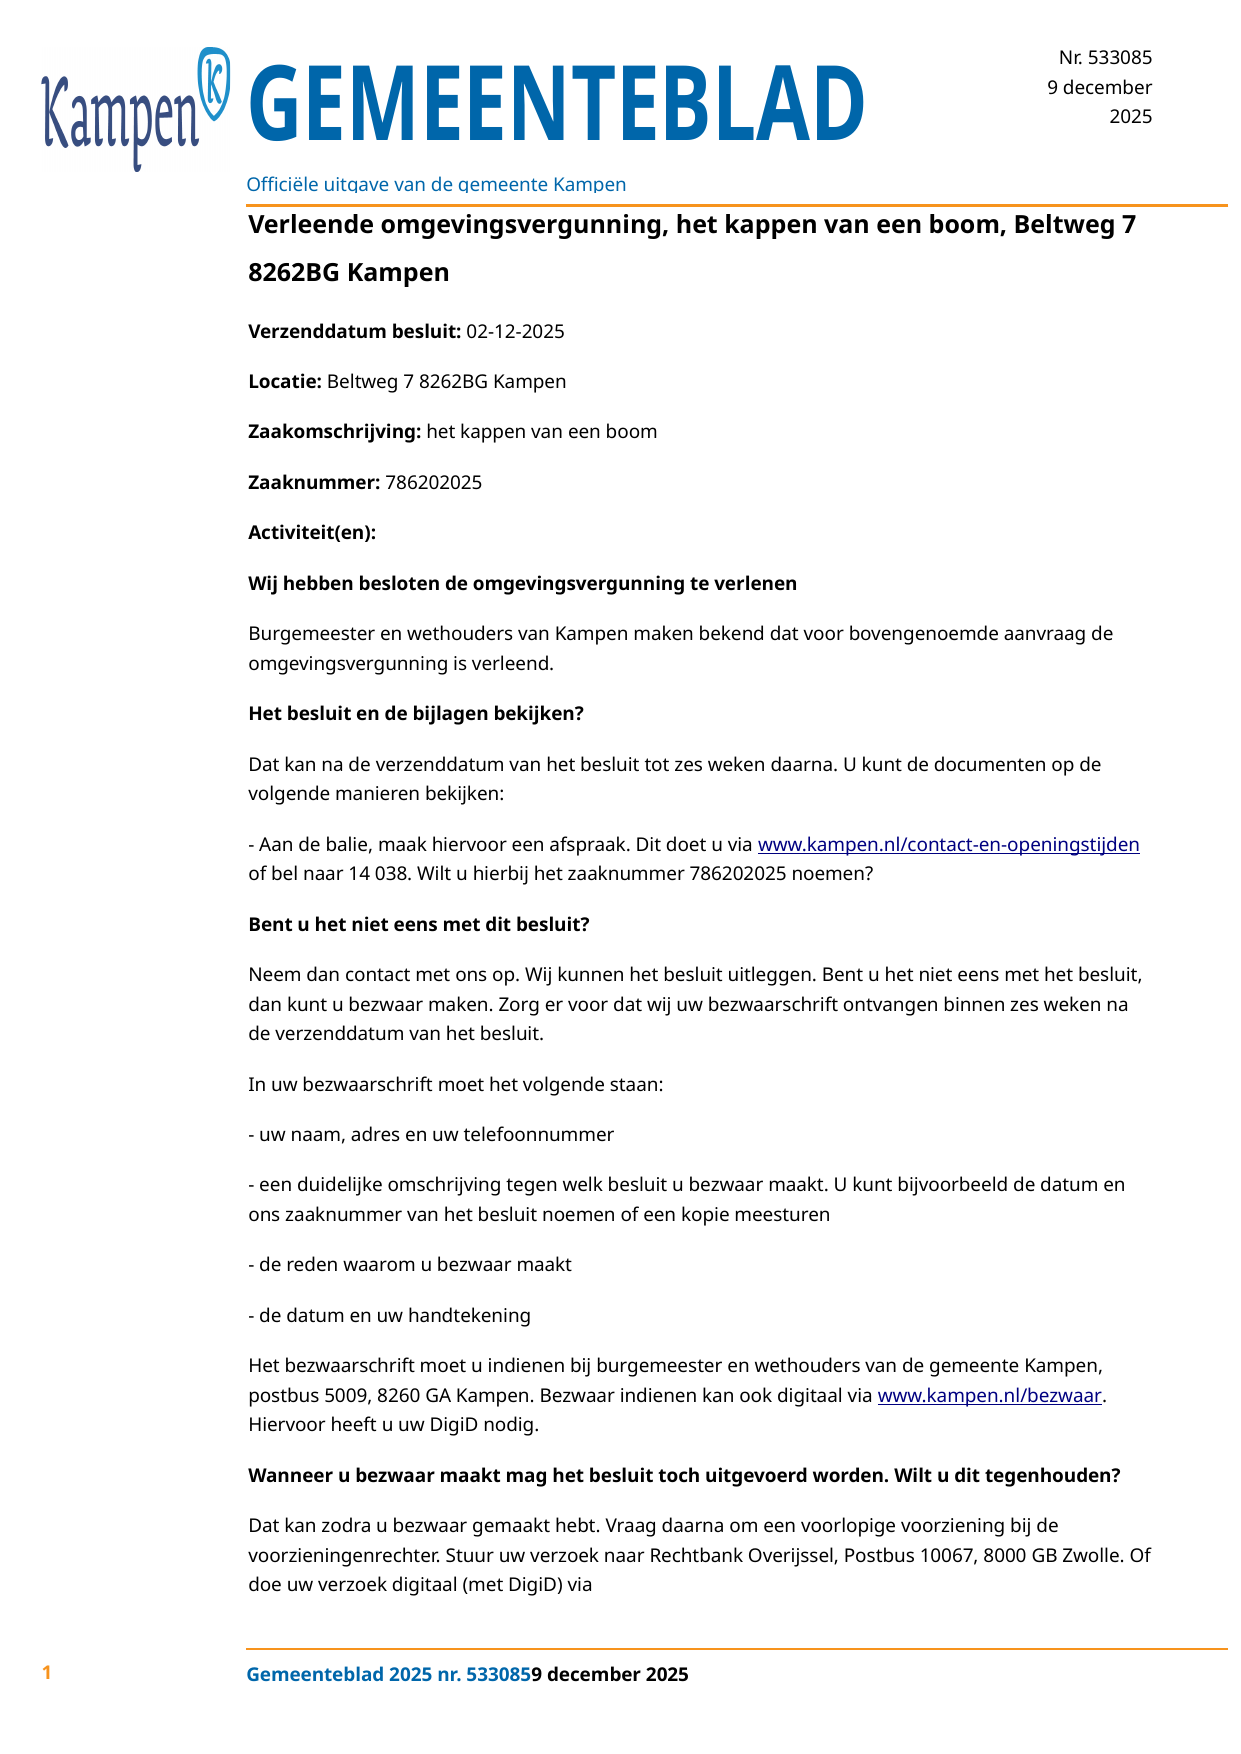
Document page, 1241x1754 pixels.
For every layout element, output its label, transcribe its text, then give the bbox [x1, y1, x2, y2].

text Zaaknummer: 786202025 [248, 469, 1152, 495]
text Dat kan na de verzenddatum van het besluit tot zes weken daarna. U kunt de documenten op de volgende manieren bekijken: [248, 751, 1152, 806]
text - de reden waarom u bezwaar maakt [248, 1252, 1152, 1277]
text Zaakomschrijving: het kappen van een boom [248, 419, 1152, 444]
text Het besluit en de bijlagen bekijken? [248, 700, 1152, 726]
text Burgemeester en wethouders van Kampen maken bekend dat voor bovengenoemde aanvraag de omgevingsvergunning is verleend. [248, 620, 1152, 676]
text Dat kan zodra u bezwaar gemaakt hebt. Vraag daarna om een voorlopige voorziening bij de voorzieningenrechter. Stuur uw verzoek naar Rechtbank Overijssel, Postbus 10067, 8000 GB Zwolle. Of doe uw verzoek digitaal (met DigiD) via [248, 1512, 1152, 1597]
text Wanneer u bezwaar maakt mag het besluit toch uitgevoerd worden. Wilt u dit tegenhouden? [248, 1462, 1152, 1488]
text Het bezwaarschrift moet u indienen bij burgemeester en wethouders van de gemeente Kampen, postbus 5009, 8260 GA Kampen. Bezwaar indienen kan ook digitaal via www.kampen.nl/bezwaar. Hiervoor heeft u uw DigiD nodig. [248, 1352, 1152, 1437]
picture [41, 47, 231, 172]
text - Aan de balie, maak hiervoor een afspraak. Dit doet u via www.kampen.nl/contact-en-openingstijden of bel naar 14 038. Wilt u hierbij het zaaknummer 786202025 noemen? [248, 831, 1152, 886]
text Verzenddatum besluit: 02-12-2025 [248, 318, 1152, 344]
text Activiteit(en): [248, 519, 1152, 545]
text In uw bezwaarschrift moet het volgende staan: [248, 1071, 1152, 1097]
text - uw naam, adres en uw telefoonnummer [248, 1121, 1152, 1147]
text - een duidelijke omschrijving tegen welk besluit u bezwaar maakt. U kunt bijvoorbeeld de datum en ons zaaknummer van het besluit noemen of een kopie meesturen [248, 1172, 1152, 1227]
text - de datum en uw handtekening [248, 1302, 1152, 1328]
text Wij hebben besloten de omgevingsvergunning te verlenen [248, 570, 1152, 596]
text Bent u het niet eens met dit besluit? [248, 911, 1152, 937]
text Locatie: Beltweg 7 8262BG Kampen [248, 368, 1152, 394]
text Verleende omgevingsvergunning, het kappen van een boom, Beltweg 7 8262BG Kampen [248, 207, 1152, 288]
text Neem dan contact met ons op. Wij kunnen het besluit uitleggen. Bent u het niet eens met het besluit, dan kunt u bezwaar maken. Zorg er voor dat wij uw bezwaarschrift ontvangen binnen zes weken na de verzenddatum van het besluit. [248, 961, 1152, 1046]
